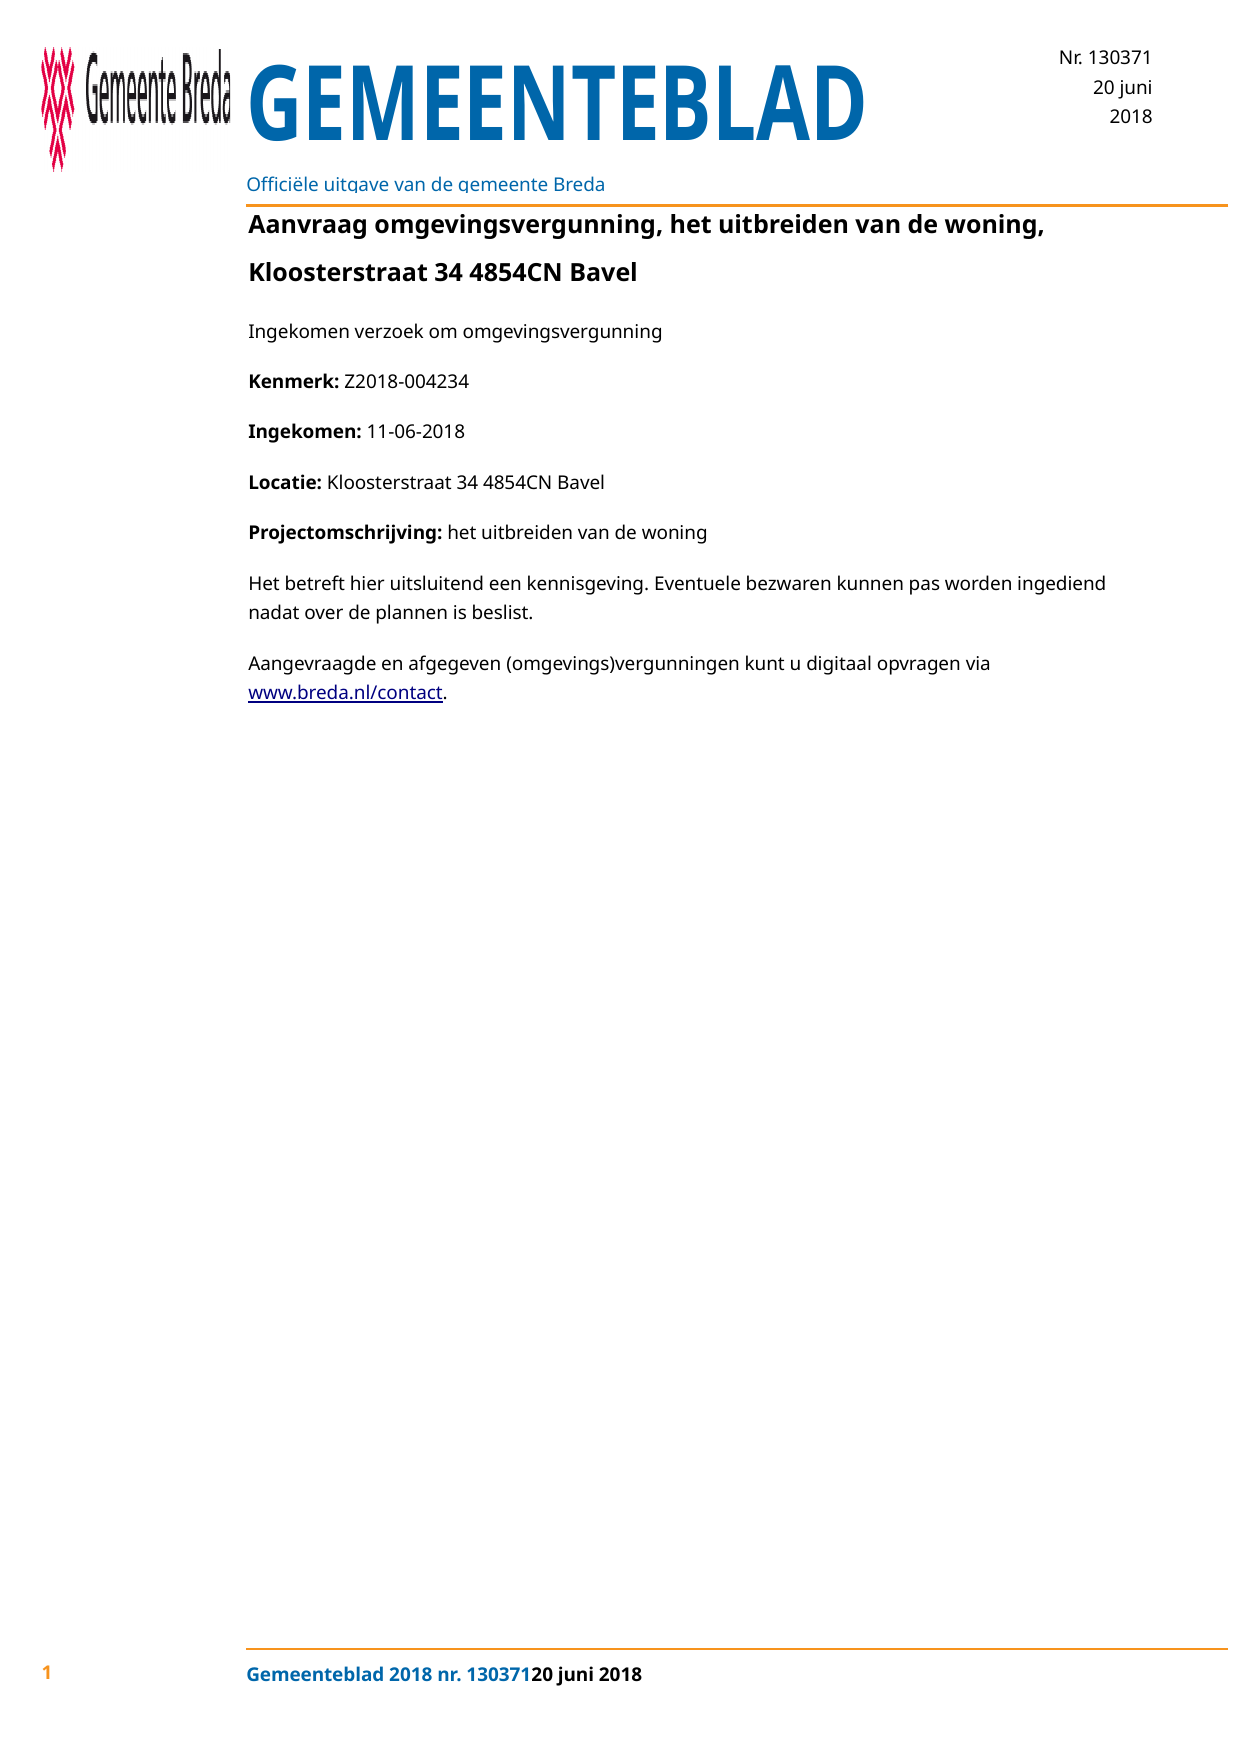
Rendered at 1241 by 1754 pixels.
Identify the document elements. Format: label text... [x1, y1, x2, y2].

text Aanvraag omgevingsvergunning, het uitbreiden van de woning, Kloosterstraat 34 4854CN Bavel [248, 207, 1152, 288]
text Ingekomen verzoek om omgevingsvergunning [248, 318, 1152, 344]
text Locatie: Kloosterstraat 34 4854CN Bavel [248, 469, 1152, 495]
text Projectomschrijving: het uitbreiden van de woning [248, 519, 1152, 545]
text Aangevraagde en afgegeven (omgevings)vergunningen kunt u digitaal opvragen via www.breda.nl/contact. [248, 650, 1152, 705]
text Kenmerk: Z2018-004234 [248, 368, 1152, 394]
picture [41, 47, 231, 172]
text Ingekomen: 11-06-2018 [248, 419, 1152, 444]
text Het betreft hier uitsluitend een kennisgeving. Eventuele bezwaren kunnen pas worden ingediend nadat over de plannen is beslist. [248, 570, 1152, 625]
